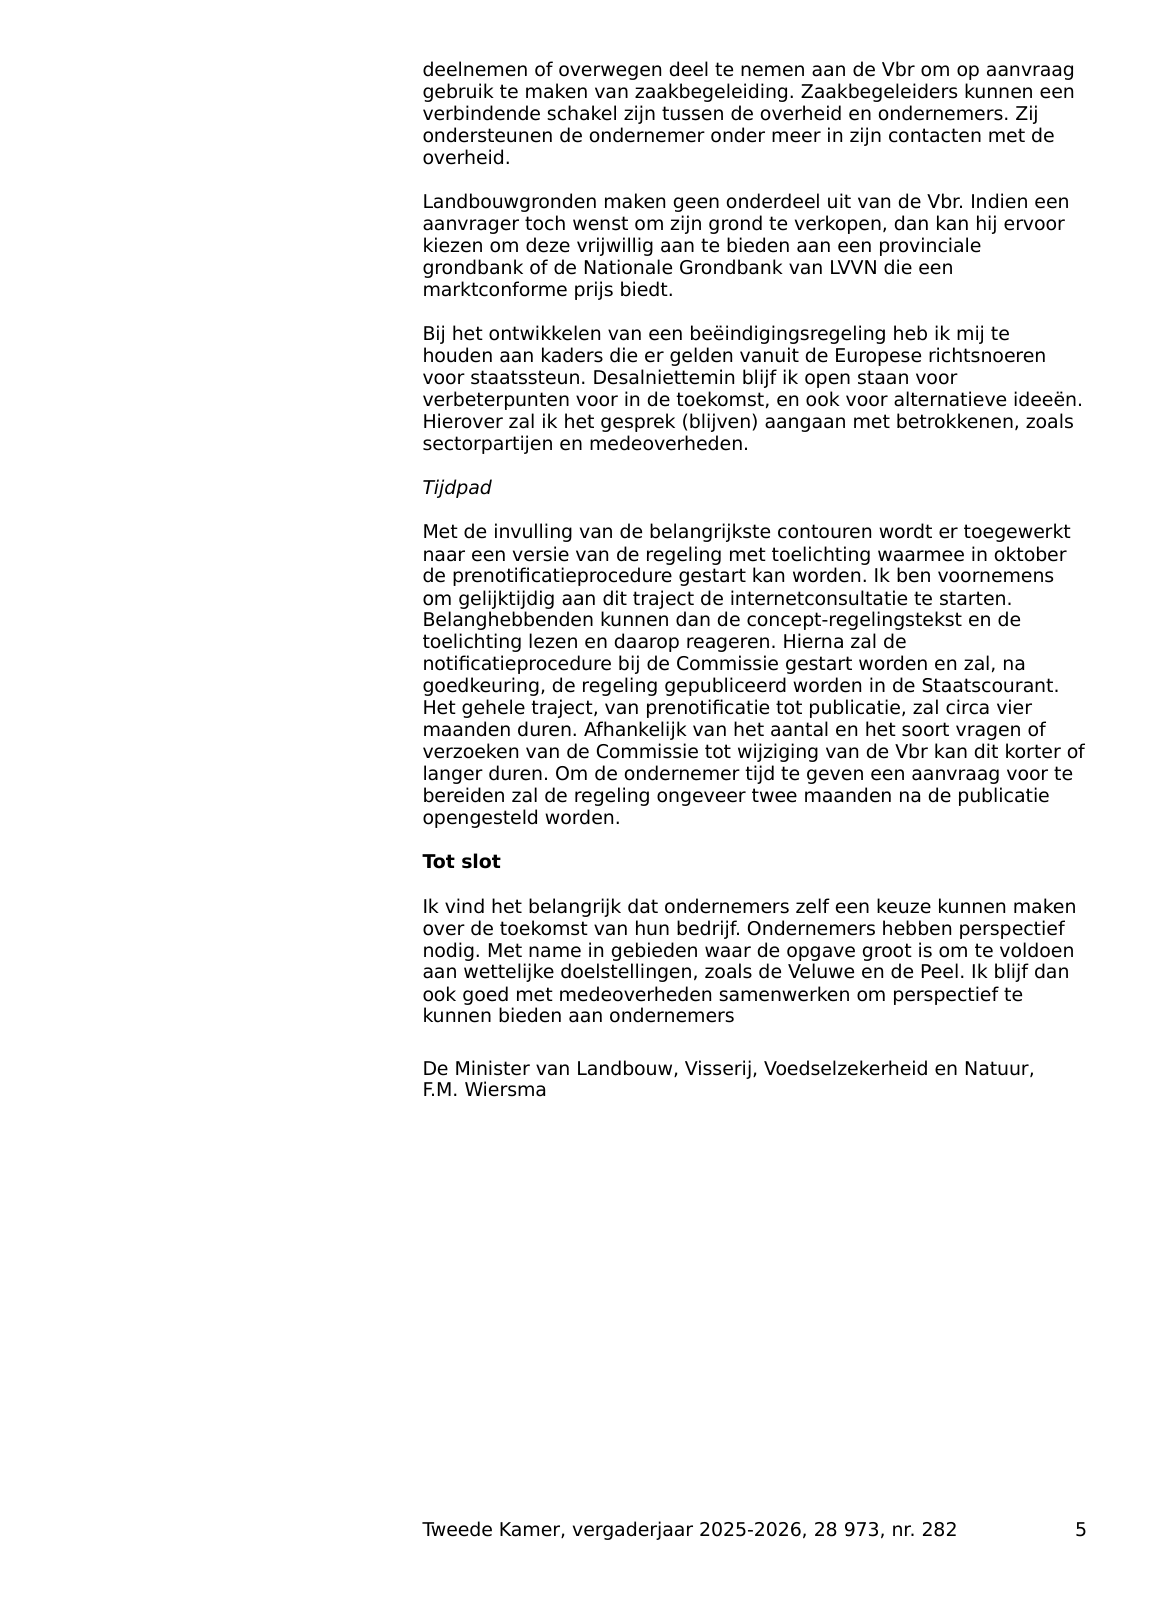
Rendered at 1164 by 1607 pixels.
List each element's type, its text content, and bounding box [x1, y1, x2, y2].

subtitle Tijdpad [422, 477, 1087, 499]
text Landbouwgronden maken geen onderdeel uit van de Vbr. Indien een aanvrager toch wenst om zijn grond te verkopen, dan kan hij ervoor kiezen om deze vrijwillig aan te bieden aan een provinciale grondbank of de Nationale Grondbank van LVVN die een marktconforme prijs biedt. [422, 191, 1087, 301]
subtitle Tot slot [422, 851, 1087, 873]
text Met de invulling van de belangrijkste contouren wordt er toegewerkt naar een versie van de regeling met toelichting waarmee in oktober de prenotificatieprocedure gestart kan worden. Ik ben voornemens om gelijktijdig aan dit traject de internetconsultatie te starten. Belanghebbenden kunnen dan de concept-regelingstekst en de toelichting lezen en daarop reageren. Hierna zal de notificatieprocedure bij de Commissie gestart worden en zal, na goedkeuring, de regeling gepubliceerd worden in de Staatscourant. Het gehele traject, van prenotificatie tot publicatie, zal circa vier maanden duren. Afhankelijk van het aantal en het soort vragen of verzoeken van de Commissie tot wijziging van de Vbr kan dit korter of langer duren. Om de ondernemer tijd te geven een aanvraag voor te bereiden zal de regeling ongeveer twee maanden na de publicatie opengesteld worden. [422, 521, 1087, 829]
text Bij het ontwikkelen van een beëindigingsregeling heb ik mij te houden aan kaders die er gelden vanuit de Europese richtsnoeren voor staatssteun. Desalniettemin blijf ik open staan voor verbeterpunten voor in de toekomst, en ook voor alternatieve ideeën. Hierover zal ik het gesprek (blijven) aangaan met betrokkenen, zoals sectorpartijen en medeoverheden. [422, 323, 1087, 455]
text deelnemen of overwegen deel te nemen aan de Vbr om op aanvraag gebruik te maken van zaakbegeleiding. Zaakbegeleiders kunnen een verbindende schakel zijn tussen de overheid en ondernemers. Zij ondersteunen de ondernemer onder meer in zijn contacten met de overheid. [422, 59, 1087, 169]
text De Minister van Landbouw, Visserij, Voedselzekerheid en Natuur, F.M. Wiersma [422, 1057, 1087, 1101]
text Ik vind het belangrijk dat ondernemers zelf een keuze kunnen maken over de toekomst van hun bedrijf. Ondernemers hebben perspectief nodig. Met name in gebieden waar de opgave groot is om te voldoen aan wettelijke doelstellingen, zoals de Veluwe en de Peel. Ik blijf dan ook goed met medeoverheden samenwerken om perspectief te kunnen bieden aan ondernemers [422, 896, 1087, 1027]
